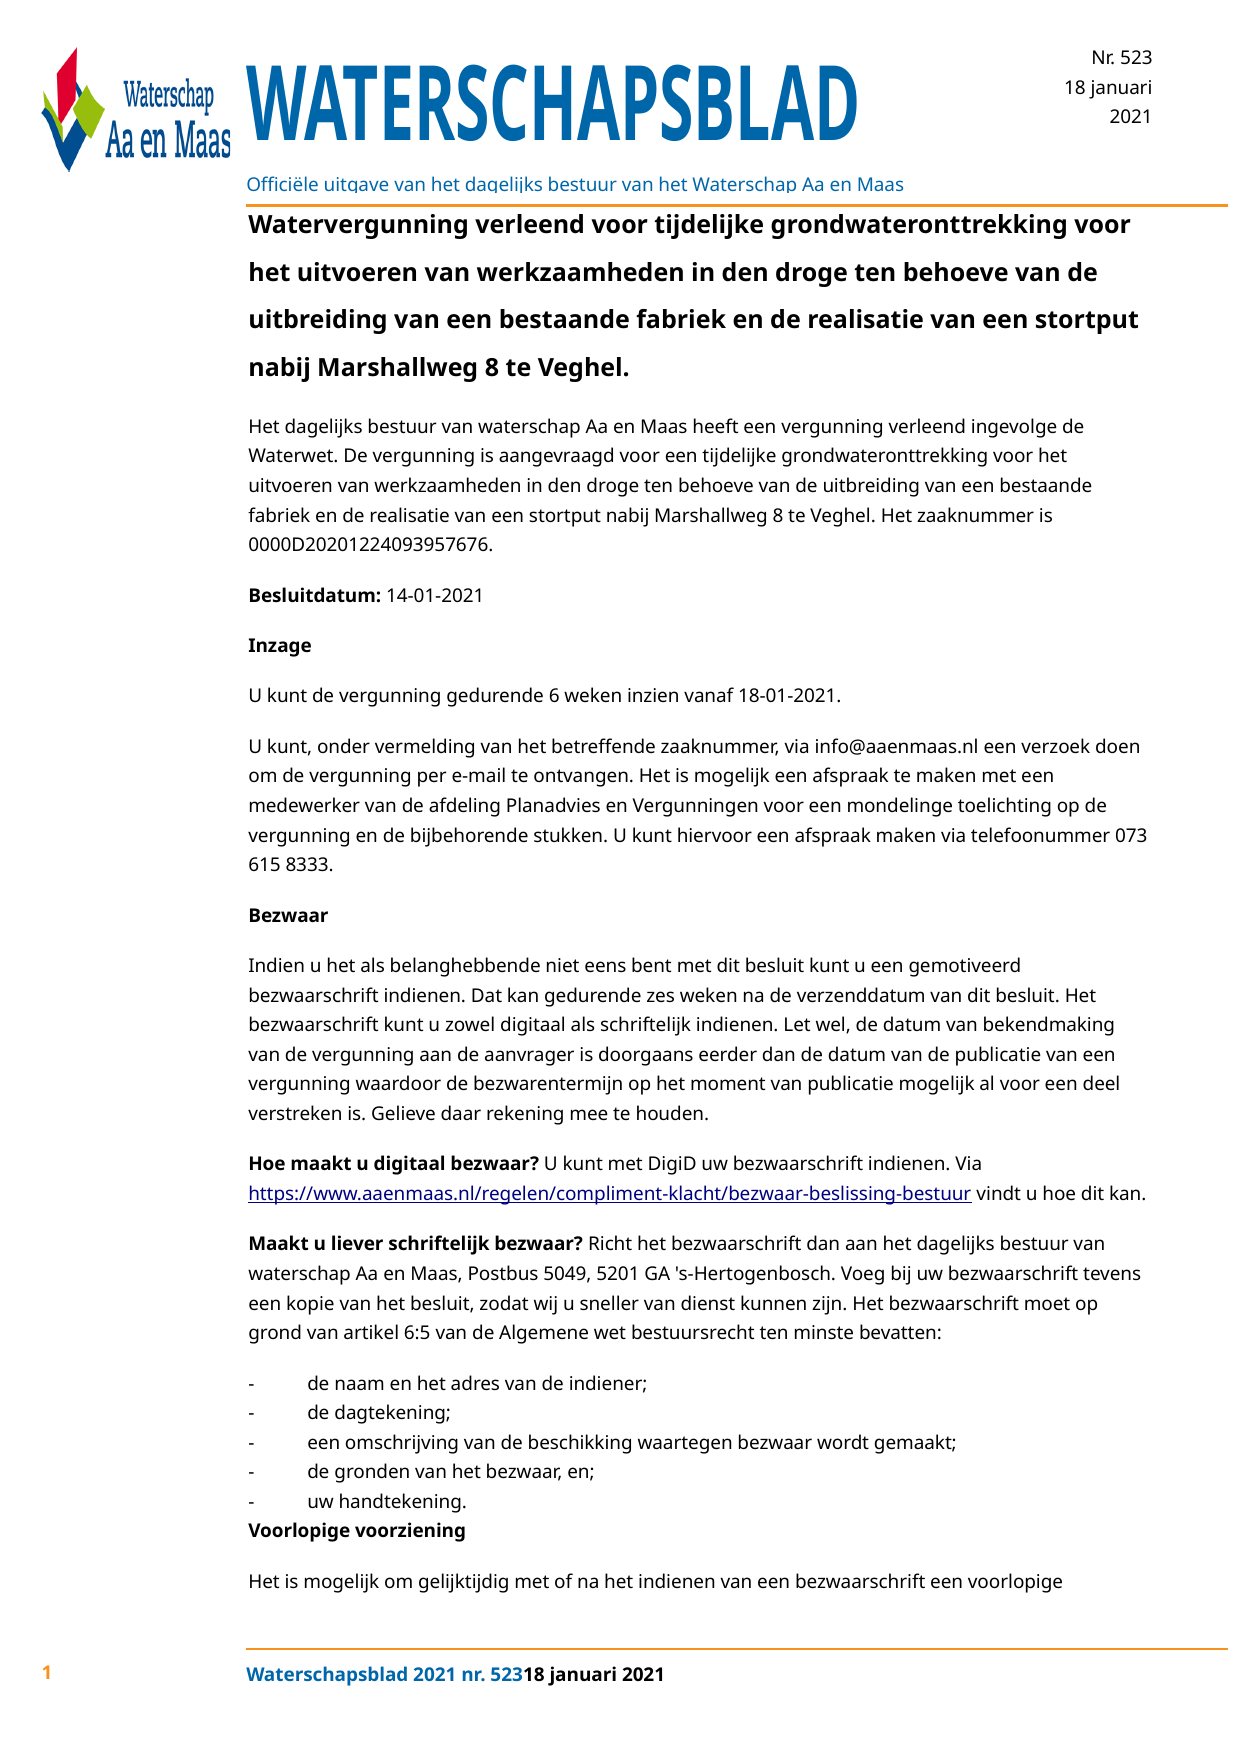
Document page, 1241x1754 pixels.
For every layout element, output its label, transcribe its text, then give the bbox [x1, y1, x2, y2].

picture [41, 47, 231, 172]
text Het dagelijks bestuur van waterschap Aa en Maas heeft een vergunning verleend ingevolge de Waterwet. De vergunning is aangevraagd voor een tijdelijke grondwateronttrekking voor het uitvoeren van werkzaamheden in den droge ten behoeve van de uitbreiding van een bestaande fabriek en de realisatie van een stortput nabij Marshallweg 8 te Veghel. Het zaaknummer is 0000D20201224093957676. [248, 413, 1152, 557]
text U kunt, onder vermelding van het betreffende zaaknummer, via info@aaenmaas.nl een verzoek doen om de vergunning per e-mail te ontvangen. Het is mogelijk een afspraak te maken met een medewerker van de afdeling Planadvies en Vergunningen voor een mondelinge toelichting op de vergunning en de bijbehorende stukken. U kunt hiervoor een afspraak maken via telefoonummer 073 615 8333. [248, 733, 1152, 877]
text Watervergunning verleend voor tijdelijke grondwateronttrekking voor het uitvoeren van werkzaamheden in den droge ten behoeve van de uitbreiding van een bestaande fabriek en de realisatie van een stortput nabij Marshallweg 8 te Veghel. [248, 207, 1152, 384]
text Voorlopige voorziening [248, 1518, 1152, 1543]
text Bezwaar [248, 902, 1152, 928]
text Maakt u liever schriftelijk bezwaar? Richt het bezwaarschrift dan aan het dagelijks bestuur van waterschap Aa en Maas, Postbus 5049, 5201 GA 's-Hertogenbosch. Voeg bij uw bezwaarschrift tevens een kopie van het besluit, zodat wij u sneller van dienst kunnen zijn. Het bezwaarschrift moet op grond van artikel 6:5 van de Algemene wet bestuursrecht ten minste bevatten: [248, 1231, 1152, 1345]
list een omschrijving van de beschikking waartegen bezwaar wordt gemaakt; [248, 1429, 1152, 1455]
text Besluitdatum: 14-01-2021 [248, 582, 1152, 608]
list de dagtekening; [248, 1399, 1152, 1425]
text Hoe maakt u digitaal bezwaar? U kunt met DigiD uw bezwaarschrift indienen. Via https://www.aaenmaas.nl/regelen/compliment-klacht/bezwaar-beslissing-bestuur vindt u hoe dit kan. [248, 1151, 1152, 1206]
text Indien u het als belanghebbende niet eens bent met dit besluit kunt u een gemotiveerd bezwaarschrift indienen. Dat kan gedurende zes weken na de verzenddatum van dit besluit. Het bezwaarschrift kunt u zowel digitaal als schriftelijk indienen. Let wel, de datum van bekendmaking van de vergunning aan de aanvrager is doorgaans eerder dan de datum van de publicatie van een vergunning waardoor de bezwarentermijn op het moment van publicatie mogelijk al voor een deel verstreken is. Gelieve daar rekening mee te houden. [248, 952, 1152, 1126]
list de naam en het adres van de indiener; [248, 1370, 1152, 1396]
text Het is mogelijk om gelijktijdig met of na het indienen van een bezwaarschrift een voorlopige [248, 1568, 1152, 1594]
text U kunt de vergunning gedurende 6 weken inzien vanaf 18-01-2021. [248, 683, 1152, 708]
list uw handtekening. [248, 1488, 1152, 1514]
list de gronden van het bezwaar, en; [248, 1458, 1152, 1484]
text Inzage [248, 632, 1152, 658]
